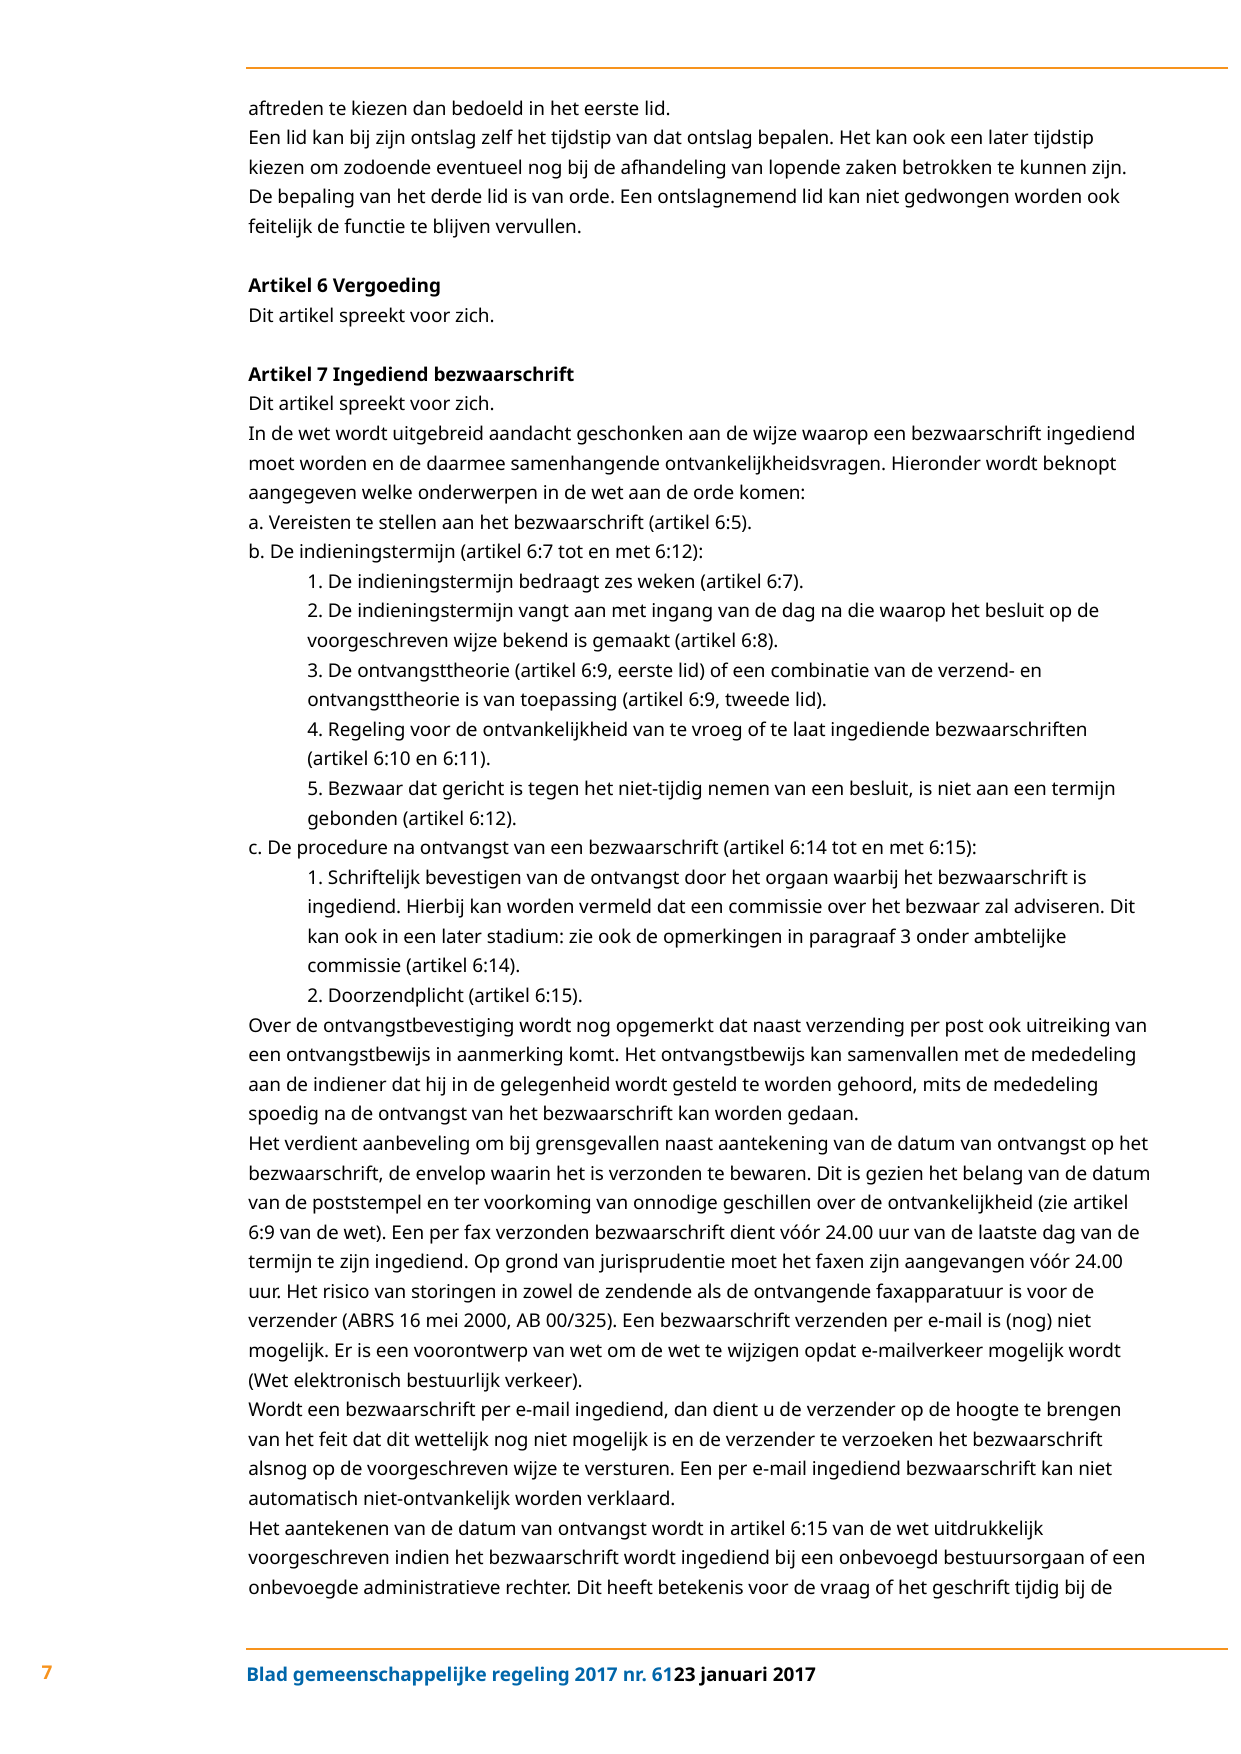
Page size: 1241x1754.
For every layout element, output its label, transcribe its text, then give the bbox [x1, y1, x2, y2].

list 5. Bezwaar dat gericht is tegen het niet-tijdig nemen van een besluit, is niet aan een termijn gebonden (artikel 6:12). [248, 775, 1152, 831]
text Het aantekenen van de datum van ontvangst wordt in artikel 6:15 van de wet uitdrukkelijk voorgeschreven indien het bezwaarschrift wordt ingediend bij een onbevoegd bestuursorgaan of een onbevoegde administratieve rechter. Dit heeft betekenis voor de vraag of het geschrift tijdig bij de [248, 1515, 1152, 1600]
list 2. De indieningstermijn vangt aan met ingang van de dag na die waarop het besluit op de voorgeschreven wijze bekend is gemaakt (artikel 6:8). [248, 598, 1152, 653]
text aftreden te kiezen dan bedoeld in het eerste lid. [248, 95, 1152, 121]
text Het verdient aanbeveling om bij grensgevallen naast aantekening van de datum van ontvangst op het bezwaarschrift, de envelop waarin het is verzonden te bewaren. Dit is gezien het belang van de datum van de poststempel en ter voorkoming van onnodige geschillen over de ontvankelijkheid (zie artikel 6:9 van de wet). Een per fax verzonden bezwaarschrift dient vóór 24.00 uur van de laatste dag van de termijn te zijn ingediend. Op grond van jurisprudentie moet het faxen zijn aangevangen vóór 24.00 uur. Het risico van storingen in zowel de zendende als de ontvangende faxapparatuur is voor de verzender (ABRS 16 mei 2000, AB 00/325). Een bezwaarschrift verzenden per e-mail is (nog) niet mogelijk. Er is een voorontwerp van wet om de wet te wijzigen opdat e-mailverkeer mogelijk wordt (Wet elektronisch bestuurlijk verkeer). [248, 1130, 1152, 1393]
text Dit artikel spreekt voor zich. [248, 302, 1152, 328]
picture [41, 47, 231, 172]
text Wordt een bezwaarschrift per e-mail ingediend, dan dient u de verzender op de hoogte te brengen van het feit dat dit wettelijk nog niet mogelijk is en de verzender te verzoeken het bezwaarschrift alsnog op de voorgeschreven wijze te versturen. Een per e-mail ingediend bezwaarschrift kan niet automatisch niet-ontvankelijk worden verklaard. [248, 1396, 1152, 1511]
text Over de ontvangstbevestiging wordt nog opgemerkt dat naast verzending per post ook uitreiking van een ontvangstbewijs in aanmerking komt. Het ontvangstbewijs kan samenvallen met de mededeling aan de indiener dat hij in de gelegenheid wordt gesteld te worden gehoord, mits de mededeling spoedig na de ontvangst van het bezwaarschrift kan worden gedaan. [248, 1012, 1152, 1126]
text Een lid kan bij zijn ontslag zelf het tijdstip van dat ontslag bepalen. Het kan ook een later tijdstip kiezen om zodoende eventueel nog bij de afhandeling van lopende zaken betrokken te kunnen zijn. De bepaling van het derde lid is van orde. Een ontslagnemend lid kan niet gedwongen worden ook feitelijk de functie te blijven vervullen. [248, 124, 1152, 239]
list 3. De ontvangsttheorie (artikel 6:9, eerste lid) of een combinatie van de verzend- en ontvangsttheorie is van toepassing (artikel 6:9, tweede lid). [248, 657, 1152, 712]
list 4. Regeling voor de ontvankelijkheid van te vroeg of te laat ingediende bezwaarschriften (artikel 6:10 en 6:11). [248, 716, 1152, 771]
text Dit artikel spreekt voor zich. [248, 391, 1152, 416]
list 1. De indieningstermijn bedraagt zes weken (artikel 6:7). [248, 568, 1152, 594]
text c. De procedure na ontvangst van een bezwaarschrift (artikel 6:14 tot en met 6:15): [248, 834, 1152, 860]
list 1. Schriftelijk bevestigen van de ontvangst door het orgaan waarbij het bezwaarschrift is ingediend. Hierbij kan worden vermeld dat een commissie over het bezwaar zal adviseren. Dit kan ook in een later stadium: zie ook de opmerkingen in paragraaf 3 onder ambtelijke commissie (artikel 6:14). [248, 864, 1152, 978]
text Artikel 6 Vergoeding [248, 272, 1152, 298]
text a. Vereisten te stellen aan het bezwaarschrift (artikel 6:5). [248, 509, 1152, 535]
text b. De indieningstermijn (artikel 6:7 tot en met 6:12): [248, 538, 1152, 564]
list 2. Doorzendplicht (artikel 6:15). [248, 982, 1152, 1008]
text In de wet wordt uitgebreid aandacht geschonken aan de wijze waarop een bezwaarschrift ingediend moet worden en de daarmee samenhangende ontvankelijkheidsvragen. Hieronder wordt beknopt aangegeven welke onderwerpen in de wet aan de orde komen: [248, 420, 1152, 505]
text Artikel 7 Ingediend bezwaarschrift [248, 361, 1152, 387]
